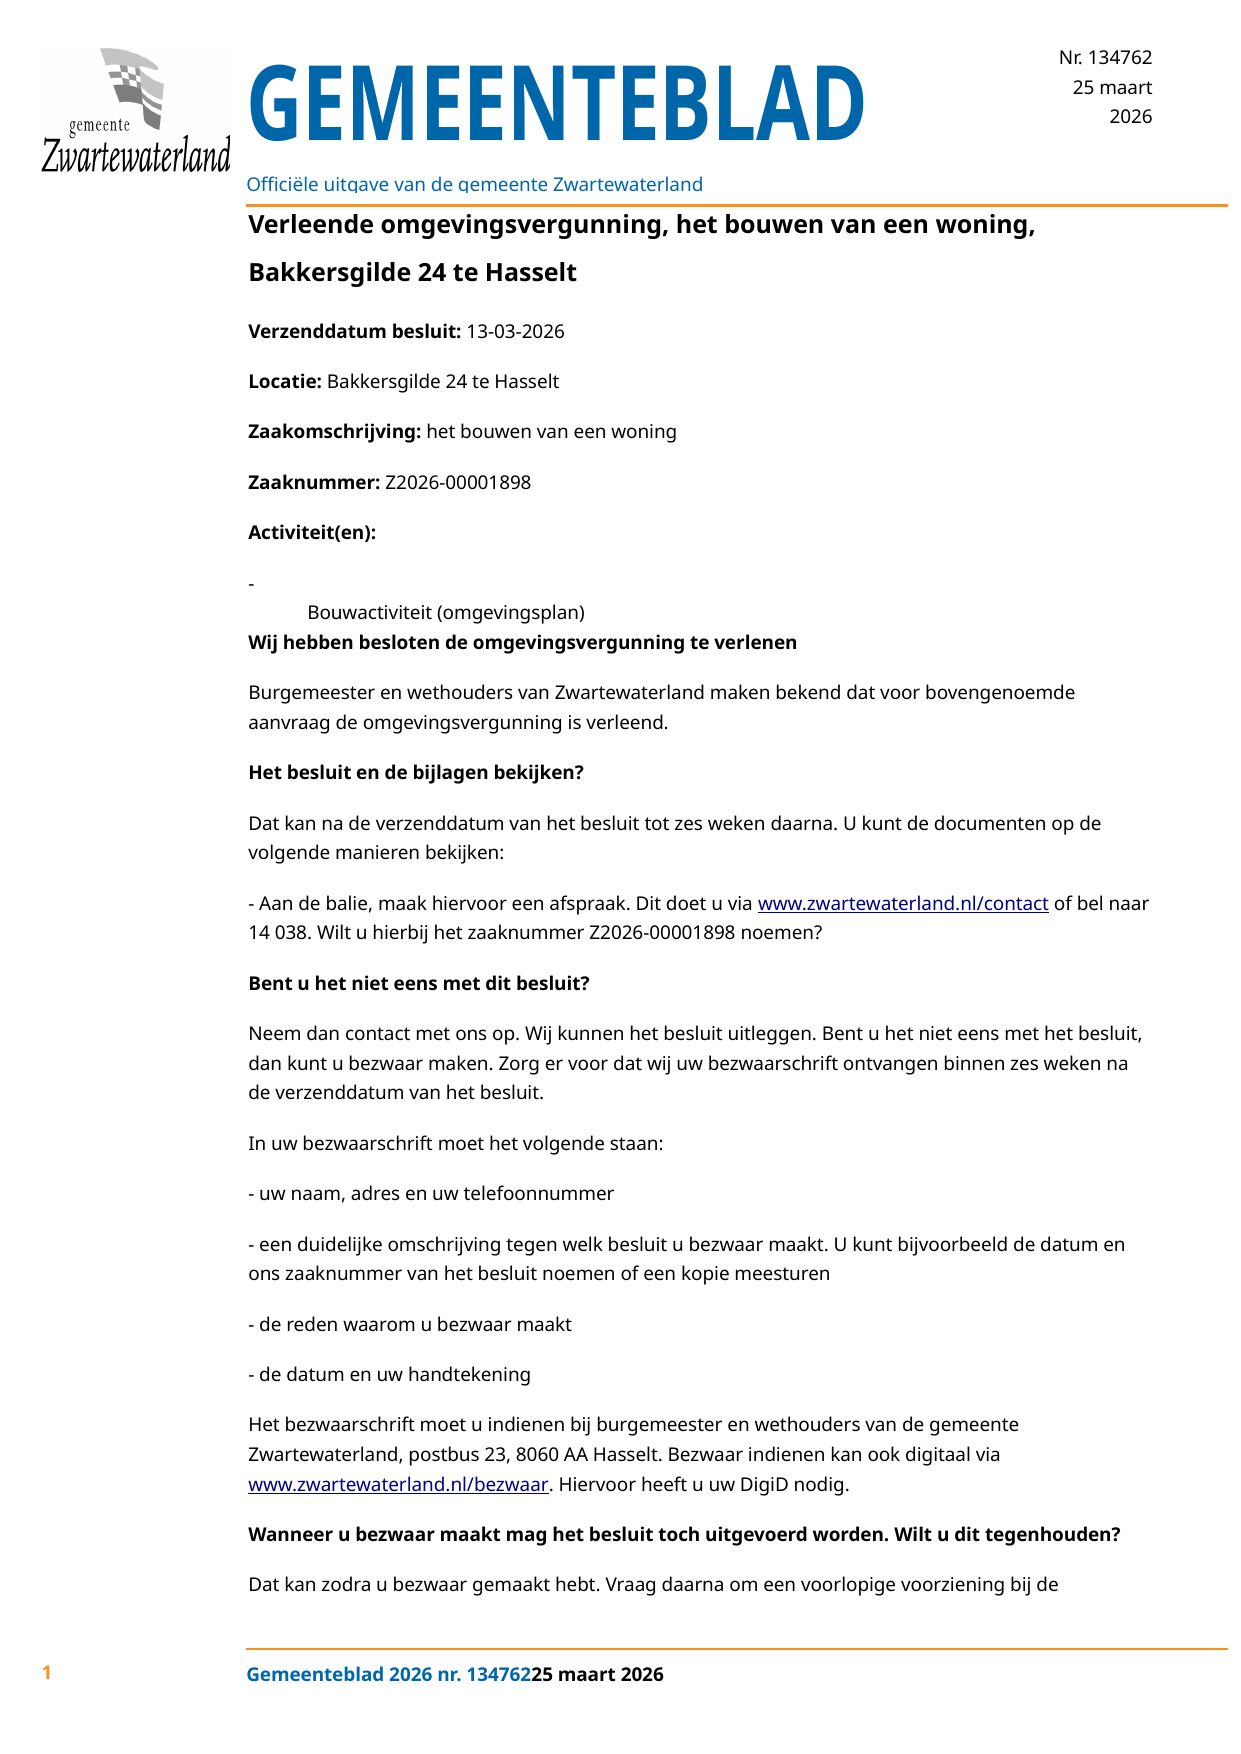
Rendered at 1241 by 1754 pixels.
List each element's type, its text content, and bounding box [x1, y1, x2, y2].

text Activiteit(en): [248, 519, 1152, 545]
text - de datum en uw handtekening [248, 1361, 1152, 1387]
text Verzenddatum besluit: 13-03-2026 [248, 318, 1152, 344]
text - de reden waarom u bezwaar maakt [248, 1311, 1152, 1337]
text Wij hebben besloten de omgevingsvergunning te verlenen [248, 629, 1152, 655]
text Dat kan zodra u bezwaar gemaakt hebt. Vraag daarna om een voorlopige voorziening bij de [248, 1572, 1152, 1597]
text In uw bezwaarschrift moet het volgende staan: [248, 1130, 1152, 1156]
text Het bezwaarschrift moet u indienen bij burgemeester en wethouders van de gemeente Zwartewaterland, postbus 23, 8060 AA Hasselt. Bezwaar indienen kan ook digitaal via www.zwartewaterland.nl/bezwaar. Hiervoor heeft u uw DigiD nodig. [248, 1412, 1152, 1497]
text Wanneer u bezwaar maakt mag het besluit toch uitgevoerd worden. Wilt u dit tegenhouden? [248, 1521, 1152, 1547]
text Bent u het niet eens met dit besluit? [248, 970, 1152, 996]
text - een duidelijke omschrijving tegen welk besluit u bezwaar maakt. U kunt bijvoorbeeld de datum en ons zaaknummer van het besluit noemen of een kopie meesturen [248, 1231, 1152, 1286]
text Neem dan contact met ons op. Wij kunnen het besluit uitleggen. Bent u het niet eens met het besluit, dan kunt u bezwaar maken. Zorg er voor dat wij uw bezwaarschrift ontvangen binnen zes weken na de verzenddatum van het besluit. [248, 1020, 1152, 1105]
text - Aan de balie, maak hiervoor een afspraak. Dit doet u via www.zwartewaterland.nl/contact of bel naar 14 038. Wilt u hierbij het zaaknummer Z2026-00001898 noemen? [248, 890, 1152, 945]
text Burgemeester en wethouders van Zwartewaterland maken bekend dat voor bovengenoemde aanvraag de omgevingsvergunning is verleend. [248, 679, 1152, 735]
text Zaaknummer: Z2026-00001898 [248, 469, 1152, 495]
text - uw naam, adres en uw telefoonnummer [248, 1180, 1152, 1206]
picture [41, 47, 231, 172]
text Verleende omgevingsvergunning, het bouwen van een woning, Bakkersgilde 24 te Hasselt [248, 207, 1152, 288]
text Locatie: Bakkersgilde 24 te Hasselt [248, 368, 1152, 394]
text Het besluit en de bijlagen bekijken? [248, 759, 1152, 785]
list Bouwactiviteit (omgevingsplan) [248, 599, 1152, 625]
text Dat kan na de verzenddatum van het besluit tot zes weken daarna. U kunt de documenten op de volgende manieren bekijken: [248, 810, 1152, 865]
text Zaakomschrijving: het bouwen van een woning [248, 419, 1152, 444]
